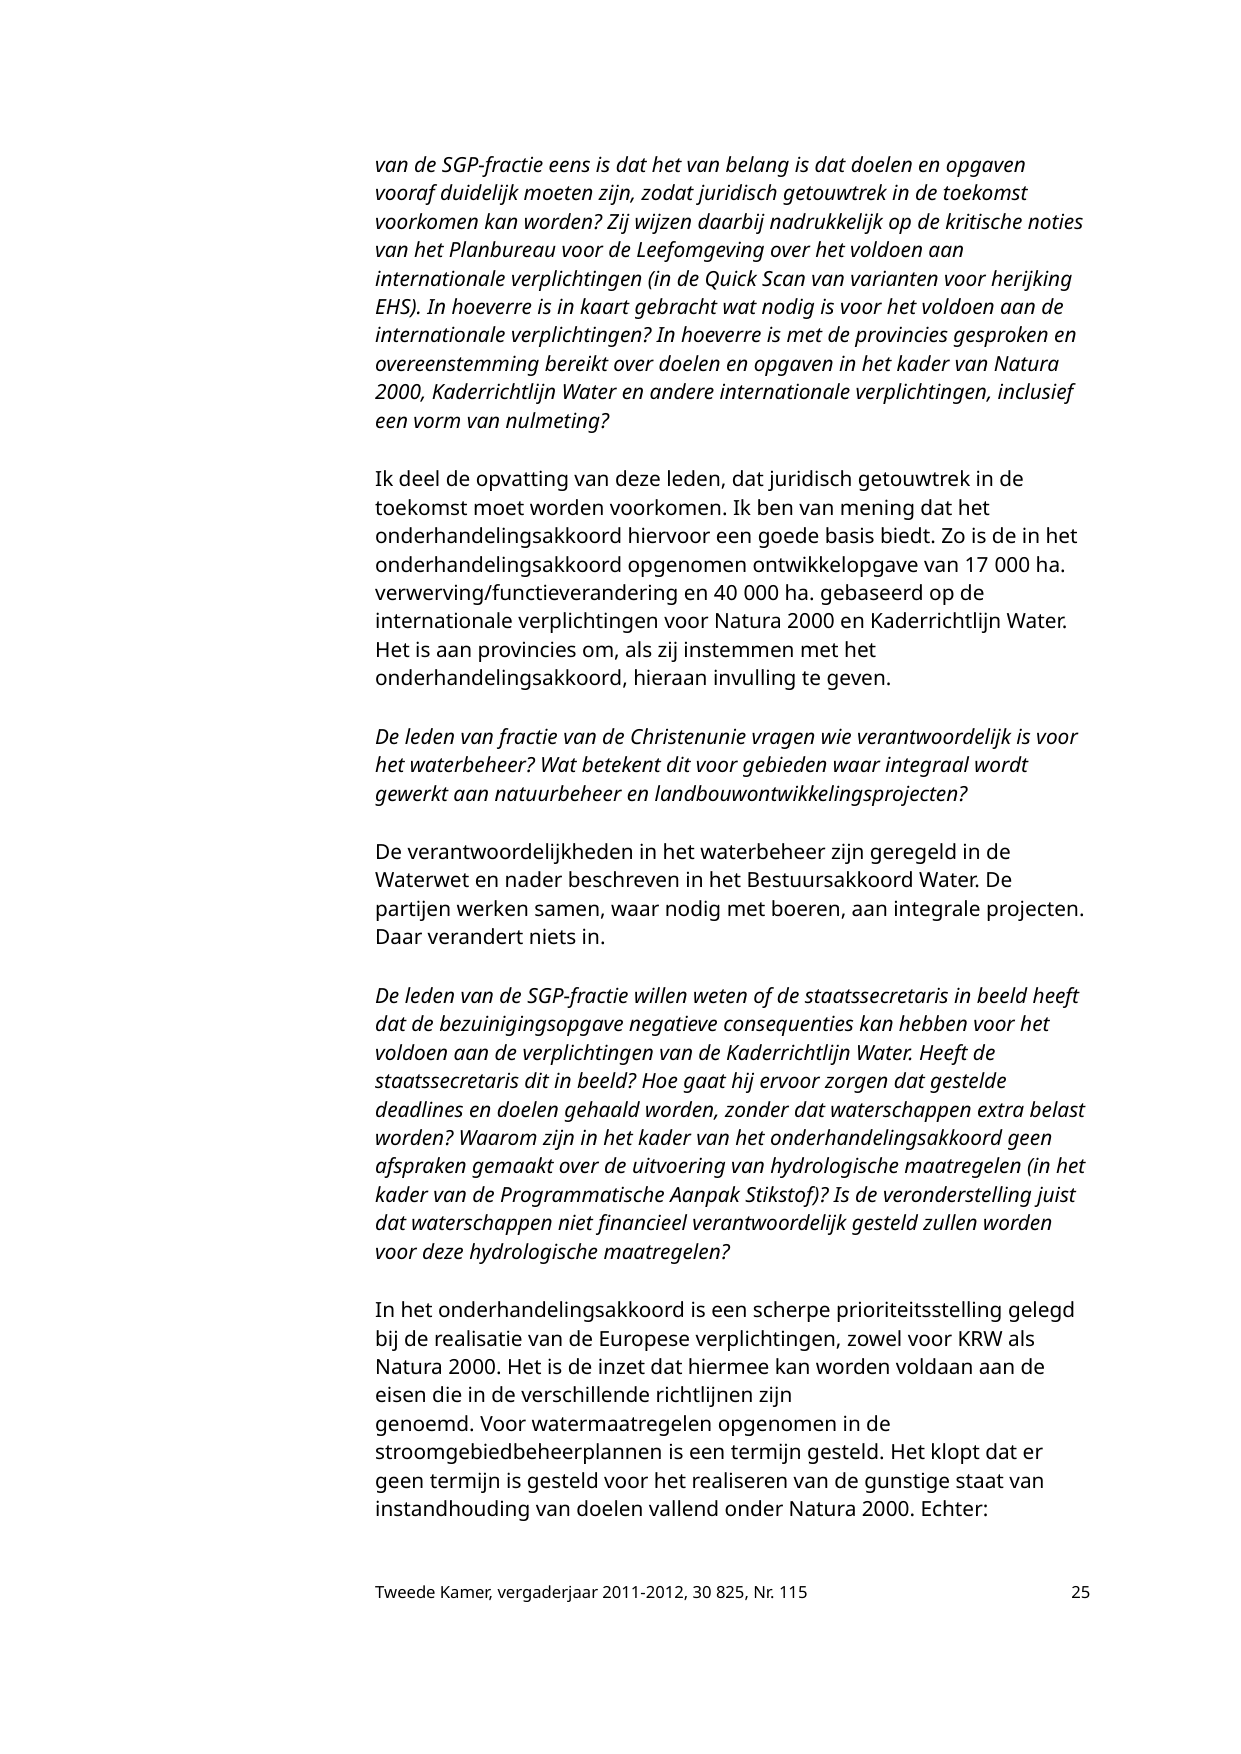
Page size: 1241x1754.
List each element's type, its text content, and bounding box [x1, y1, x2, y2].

text De leden van de SGP-fractie willen weten of de staatssecretaris in beeld heeft dat de bezuinigingsopgave negatieve consequenties kan hebben voor het voldoen aan de verplichtingen van de Kaderrichtlijn Water. Heeft de staatssecretaris dit in beeld? Hoe gaat hij ervoor zorgen dat gestelde deadlines en doelen gehaald worden, zonder dat waterschappen extra belast worden? Waarom zijn in het kader van het onderhandelingsakkoord geen afspraken gemaakt over de uitvoering van hydrologische maatregelen (in het kader van de Programmatische Aanpak Stikstof)? Is de veronderstelling juist dat waterschappen niet financieel verantwoordelijk gesteld zullen worden voor deze hydrologische maatregelen? [375, 981, 1090, 1265]
text Ik deel de opvatting van deze leden, dat juridisch getouwtrek in de toekomst moet worden voorkomen. Ik ben van mening dat het onderhandelingsakkoord hiervoor een goede basis biedt. Zo is de in het onderhandelingsakkoord opgenomen ontwikkelopgave van 17 000 ha. verwerving/functieverandering en 40 000 ha. gebaseerd op de internationale verplichtingen voor Natura 2000 en Kaderrichtlijn Water. Het is aan provincies om, als zij instemmen met het onderhandelingsakkoord, hieraan invulling te geven. [375, 464, 1090, 692]
text van de SGP-fractie eens is dat het van belang is dat doelen en opgaven vooraf duidelijk moeten zijn, zodat juridisch getouwtrek in de toekomst voorkomen kan worden? Zij wijzen daarbij nadrukkelijk op de kritische noties van het Planbureau voor de Leefomgeving over het voldoen aan internationale verplichtingen (in de Quick Scan van varianten voor herijking EHS). In hoeverre is in kaart gebracht wat nodig is voor het voldoen aan de internationale verplichtingen? In hoeverre is met de provincies gesproken en overeenstemming bereikt over doelen en opgaven in het kader van Natura 2000, Kaderrichtlijn Water en andere internationale verplichtingen, inclusief een vorm van nulmeting? [375, 150, 1090, 434]
text De leden van fractie van de Christenunie vragen wie verantwoordelijk is voor het waterbeheer? Wat betekent dit voor gebieden waar integraal wordt gewerkt aan natuurbeheer en landbouwontwikkelingsprojecten? [375, 722, 1090, 807]
text In het onderhandelingsakkoord is een scherpe prioriteitsstelling gelegd bij de realisatie van de Europese verplichtingen, zowel voor KRW als Natura 2000. Het is de inzet dat hiermee kan worden voldaan aan de eisen die in de verschillende richtlijnen zijn genoemd. Voor watermaatregelen opgenomen in de stroomgebiedbeheerplannen is een termijn gesteld. Het klopt dat er geen termijn is gesteld voor het realiseren van de gunstige staat van instandhouding van doelen vallend onder Natura 2000. Echter: [375, 1295, 1090, 1523]
text De verantwoordelijkheden in het waterbeheer zijn geregeld in de Waterwet en nader beschreven in het Bestuursakkoord Water. De partijen werken samen, waar nodig met boeren, aan integrale projecten. Daar verandert niets in. [375, 837, 1090, 951]
